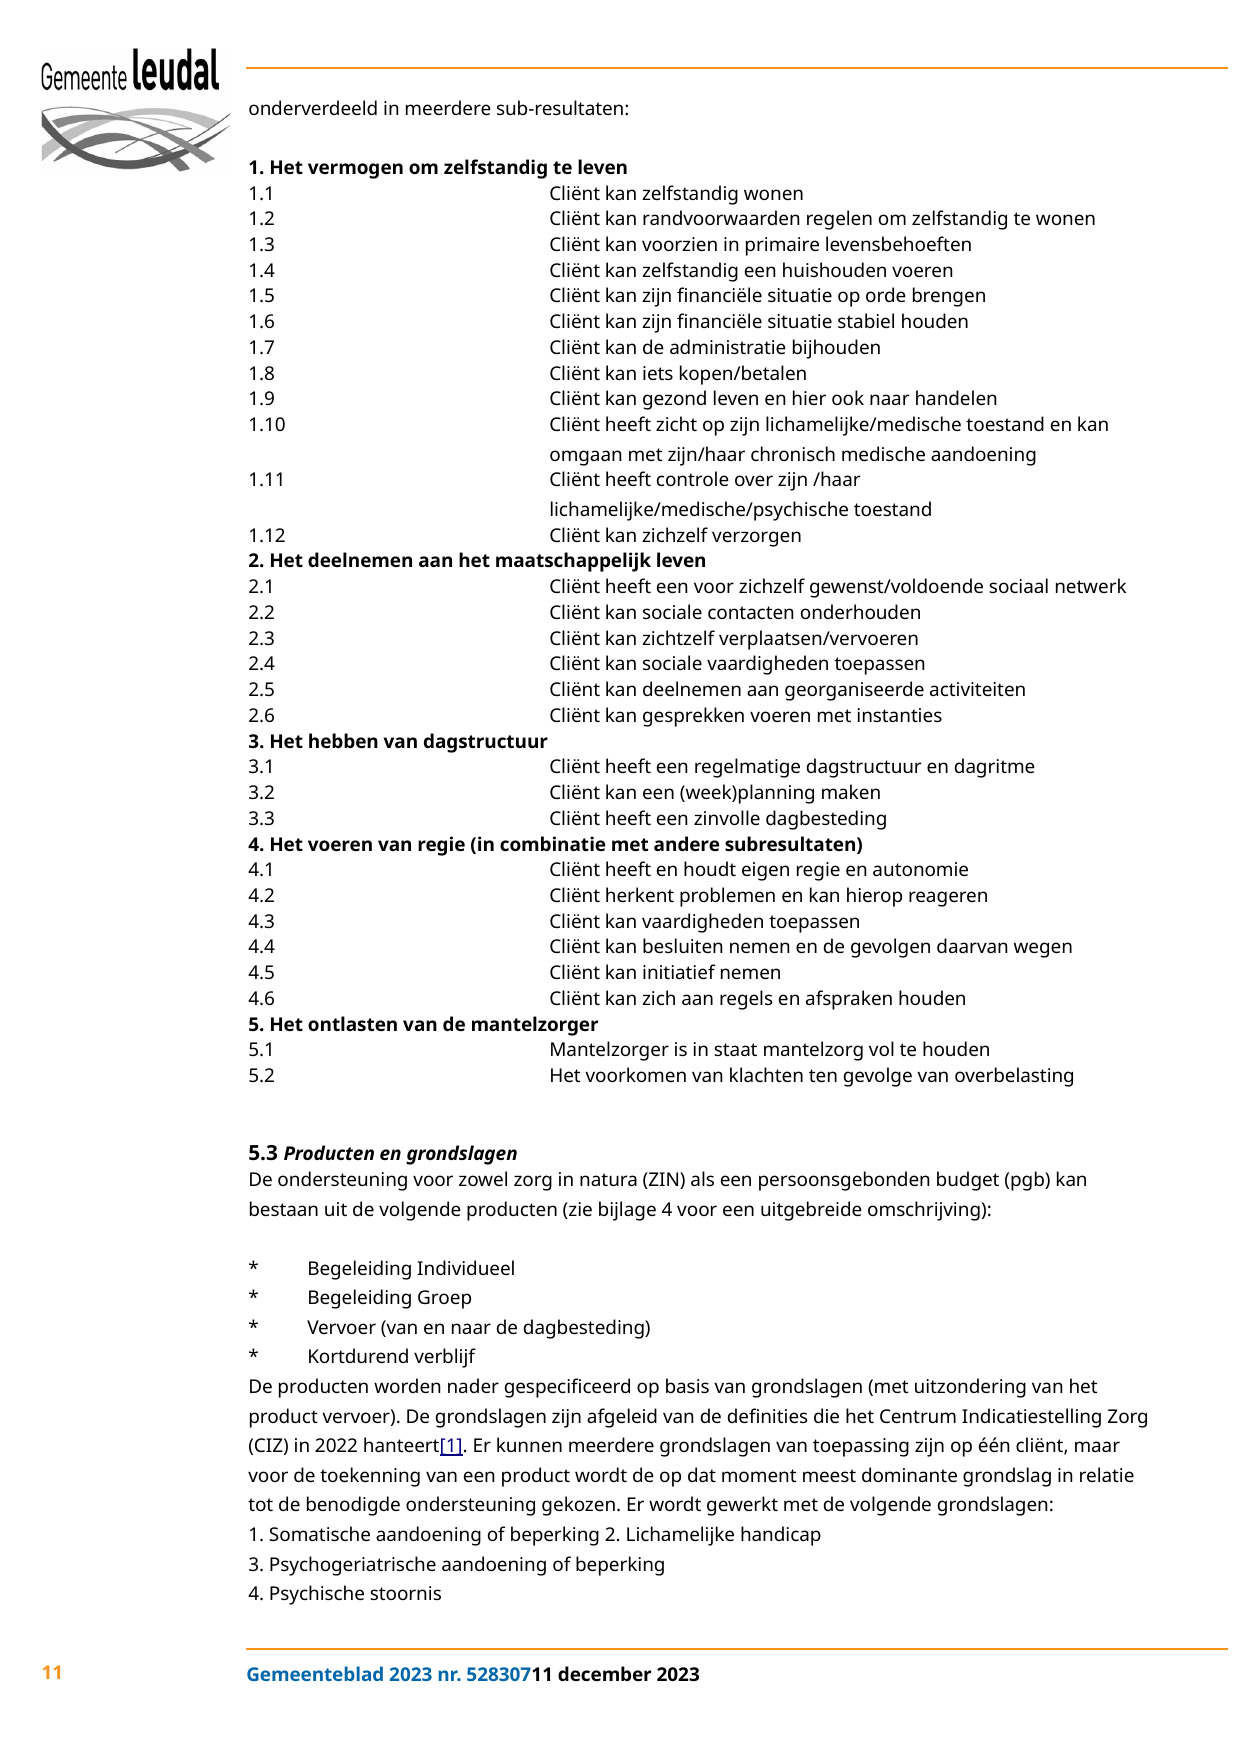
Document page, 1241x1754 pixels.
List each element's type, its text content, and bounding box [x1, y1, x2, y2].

table_cell Cliënt heeft een voor zichzelf gewenst/voldoende sociaal netwerk [549, 574, 1152, 599]
table_cell 4.1 [248, 856, 549, 882]
list Begeleiding Groep [248, 1284, 1152, 1310]
table_cell 4.2 [248, 882, 549, 908]
table_cell Cliënt kan initiatief nemen [549, 959, 1152, 985]
table_cell Cliënt kan zichzelf verzorgen [549, 522, 1152, 548]
table_cell 2.5 [248, 676, 549, 702]
table_cell 4.6 [248, 985, 549, 1011]
table_cell 4.3 [248, 908, 549, 934]
table_cell [248, 1088, 549, 1114]
table_cell Cliënt heeft een zinvolle dagbesteding [549, 805, 1152, 831]
table_cell 4.5 [248, 959, 549, 985]
table_cell Cliënt kan gesprekken voeren met instanties [549, 702, 1152, 728]
table_cell 1.4 [248, 257, 549, 283]
table_cell Cliënt kan zelfstandig een huishouden voeren [549, 257, 1152, 283]
table_cell Cliënt kan de administratie bijhouden [549, 334, 1152, 360]
table_header 1. Het vermogen om zelfstandig te leven [248, 154, 850, 180]
table_cell 5.1 [248, 1037, 549, 1062]
text 3. Psychogeriatrische aandoening of beperking [248, 1551, 1152, 1577]
table_cell Mantelzorger is in staat mantelzorg vol te houden [549, 1037, 1152, 1062]
table_cell Cliënt kan voorzien in primaire levensbehoeften [549, 231, 1152, 257]
text De producten worden nader gespecificeerd op basis van grondslagen (met uitzondering van het product vervoer). De grondslagen zijn afgeleid van de definities die het Centrum Indicatiestelling Zorg (CIZ) in 2022 hanteert[1]. Er kunnen meerdere grondslagen van toepassing zijn op één cliënt, maar voor de toekenning van een product wordt de op dat moment meest dominante grondslag in relatie tot de benodigde ondersteuning gekozen. Er wordt gewerkt met de volgende grondslagen: [248, 1373, 1152, 1517]
list Begeleiding Individueel [248, 1255, 1152, 1281]
table_cell 2.6 [248, 702, 549, 728]
table_cell 1.10 [248, 411, 549, 467]
table_cell 4.4 [248, 934, 549, 959]
table_cell Cliënt kan deelnemen aan georganiseerde activiteiten [549, 676, 1152, 702]
table_cell 2.1 [248, 574, 549, 599]
table_cell 1.12 [248, 522, 549, 548]
table_cell Cliënt heeft en houdt eigen regie en autonomie [549, 856, 1152, 882]
table_cell 2. Het deelnemen aan het maatschappelijk leven [248, 548, 1152, 573]
text 4. Psychische stoornis [248, 1580, 1152, 1606]
text 5.3 Producten en grondslagen [248, 1138, 1152, 1166]
table_cell Cliënt kan zijn financiële situatie op orde brengen [549, 283, 1152, 308]
table_cell 1.9 [248, 386, 549, 411]
table_cell Cliënt kan zichtzelf verplaatsen/vervoeren [549, 625, 1152, 651]
table_cell 5. Het ontlasten van de mantelzorger [248, 1011, 1152, 1037]
table_cell 1.1 [248, 180, 549, 206]
table_cell 2.4 [248, 651, 549, 676]
text 1. Somatische aandoening of beperking 2. Lichamelijke handicap [248, 1521, 1152, 1547]
table_cell Cliënt heeft een regelmatige dagstructuur en dagritme [549, 754, 1152, 779]
table_cell Cliënt heeft zicht op zijn lichamelijke/medische toestand en kan omgaan met zijn/haar chronisch medische aandoening [549, 411, 1152, 467]
table_cell 3.1 [248, 754, 549, 779]
table_cell Cliënt kan zich aan regels en afspraken houden [549, 985, 1152, 1011]
table_cell Cliënt kan iets kopen/betalen [549, 360, 1152, 386]
table_cell Cliënt heeft controle over zijn /haar lichamelijke/medische/psychische toestand [549, 467, 1152, 522]
table_cell Cliënt kan zelfstandig wonen [549, 180, 1152, 206]
table_cell 5.2 [248, 1062, 549, 1088]
table_cell 1.7 [248, 334, 549, 360]
table_cell 1.11 [248, 467, 549, 522]
table_cell Cliënt kan sociale vaardigheden toepassen [549, 651, 1152, 676]
table_header [850, 154, 1152, 180]
table_cell 1.8 [248, 360, 549, 386]
table_cell 2.2 [248, 599, 549, 625]
table_cell 3. Het hebben van dagstructuur [248, 728, 1152, 753]
text onderverdeeld in meerdere sub-resultaten: [248, 95, 1152, 121]
table_cell Cliënt kan vaardigheden toepassen [549, 908, 1152, 934]
table_cell 1.2 [248, 206, 549, 231]
table_cell Cliënt kan sociale contacten onderhouden [549, 599, 1152, 625]
table_cell Cliënt kan zijn financiële situatie stabiel houden [549, 309, 1152, 334]
text De ondersteuning voor zowel zorg in natura (ZIN) als een persoonsgebonden budget (pgb) kan bestaan uit de volgende producten (zie bijlage 4 voor een uitgebreide omschrijving): [248, 1166, 1152, 1222]
list Kortdurend verblijf [248, 1344, 1152, 1369]
table_cell Cliënt kan randvoorwaarden regelen om zelfstandig te wonen [549, 206, 1152, 231]
table_cell 2.3 [248, 625, 549, 651]
table_cell [850, 1088, 1152, 1114]
table_cell [549, 1088, 850, 1114]
list Vervoer (van en naar de dagbesteding) [248, 1314, 1152, 1340]
table_cell 4. Het voeren van regie (in combinatie met andere subresultaten) [248, 831, 1152, 856]
table_cell Cliënt herkent problemen en kan hierop reageren [549, 882, 1152, 908]
table_cell Cliënt kan gezond leven en hier ook naar handelen [549, 386, 1152, 411]
picture [41, 47, 231, 172]
table_cell Het voorkomen van klachten ten gevolge van overbelasting [549, 1062, 1152, 1088]
table_cell 1.3 [248, 231, 549, 257]
table_cell 3.2 [248, 779, 549, 805]
table_cell Cliënt kan een (week)planning maken [549, 779, 1152, 805]
table_cell 3.3 [248, 805, 549, 831]
table_cell Cliënt kan besluiten nemen en de gevolgen daarvan wegen [549, 934, 1152, 959]
table_cell 1.6 [248, 309, 549, 334]
table_cell 1.5 [248, 283, 549, 308]
